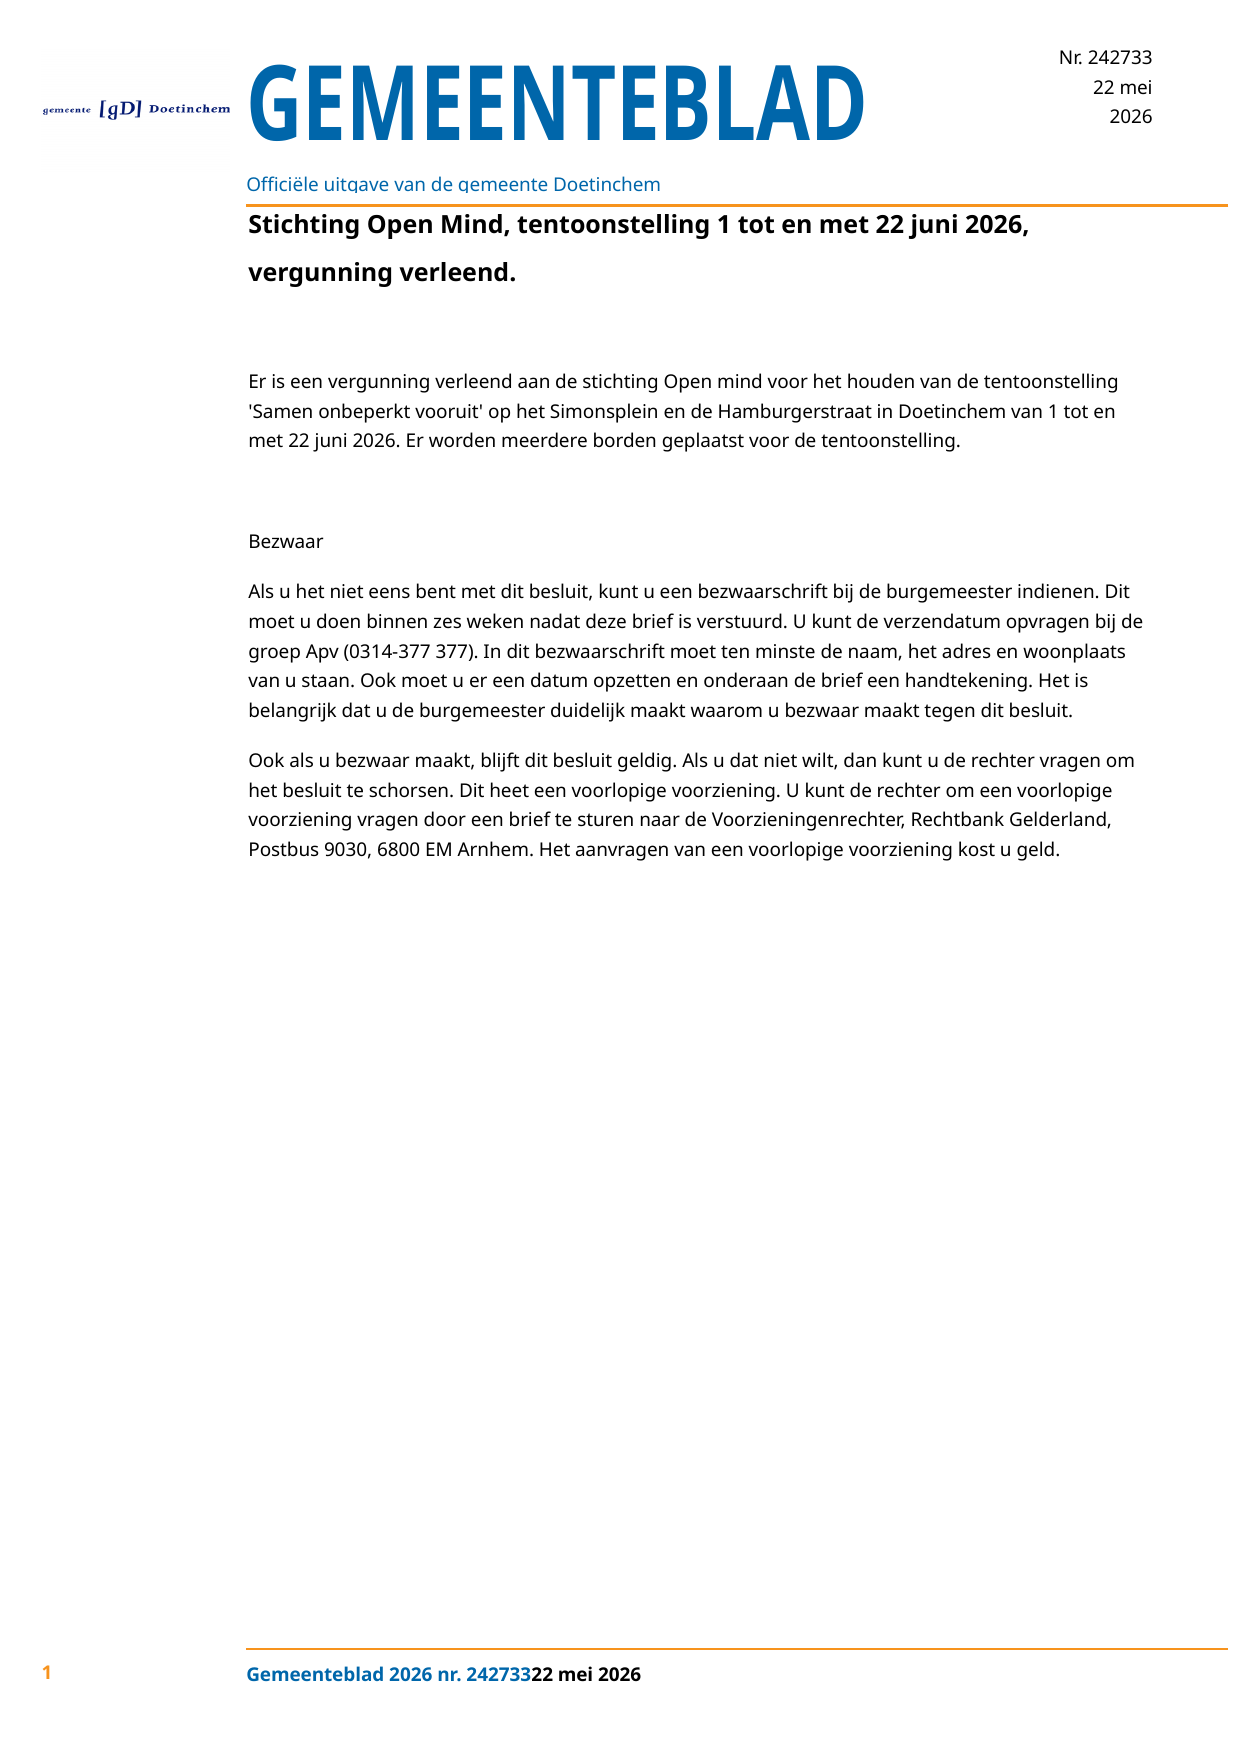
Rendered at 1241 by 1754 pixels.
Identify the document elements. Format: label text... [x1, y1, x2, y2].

text Als u het niet eens bent met dit besluit, kunt u een bezwaarschrift bij de burgemeester indienen. Dit moet u doen binnen zes weken nadat deze brief is verstuurd. U kunt de verzendatum opvragen bij de groep Apv (0314-377 377). In dit bezwaarschrift moet ten minste de naam, het adres en woonplaats van u staan. Ook moet u er een datum opzetten en onderaan de brief een handtekening. Het is belangrijk dat u de burgemeester duidelijk maakt waarom u bezwaar maakt tegen dit besluit. [248, 579, 1152, 723]
text Bezwaar [248, 528, 1152, 554]
picture [41, 47, 231, 172]
text Stichting Open Mind, tentoonstelling 1 tot en met 22 juni 2026, vergunning verleend. [248, 207, 1152, 288]
text Er is een vergunning verleend aan de stichting Open mind voor het houden van de tentoonstelling 'Samen onbeperkt vooruit' op het Simonsplein en de Hamburgerstraat in Doetinchem van 1 tot en met 22 juni 2026. Er worden meerdere borden geplaatst voor de tentoonstelling. [248, 368, 1152, 453]
text Ook als u bezwaar maakt, blijft dit besluit geldig. Als u dat niet wilt, dan kunt u de rechter vragen om het besluit te schorsen. Dit heet een voorlopige voorziening. U kunt de rechter om een voorlopige voorziening vragen door een brief te sturen naar de Voorzieningenrechter, Rechtbank Gelderland, Postbus 9030, 6800 EM Arnhem. Het aanvragen van een voorlopige voorziening kost u geld. [248, 747, 1152, 862]
